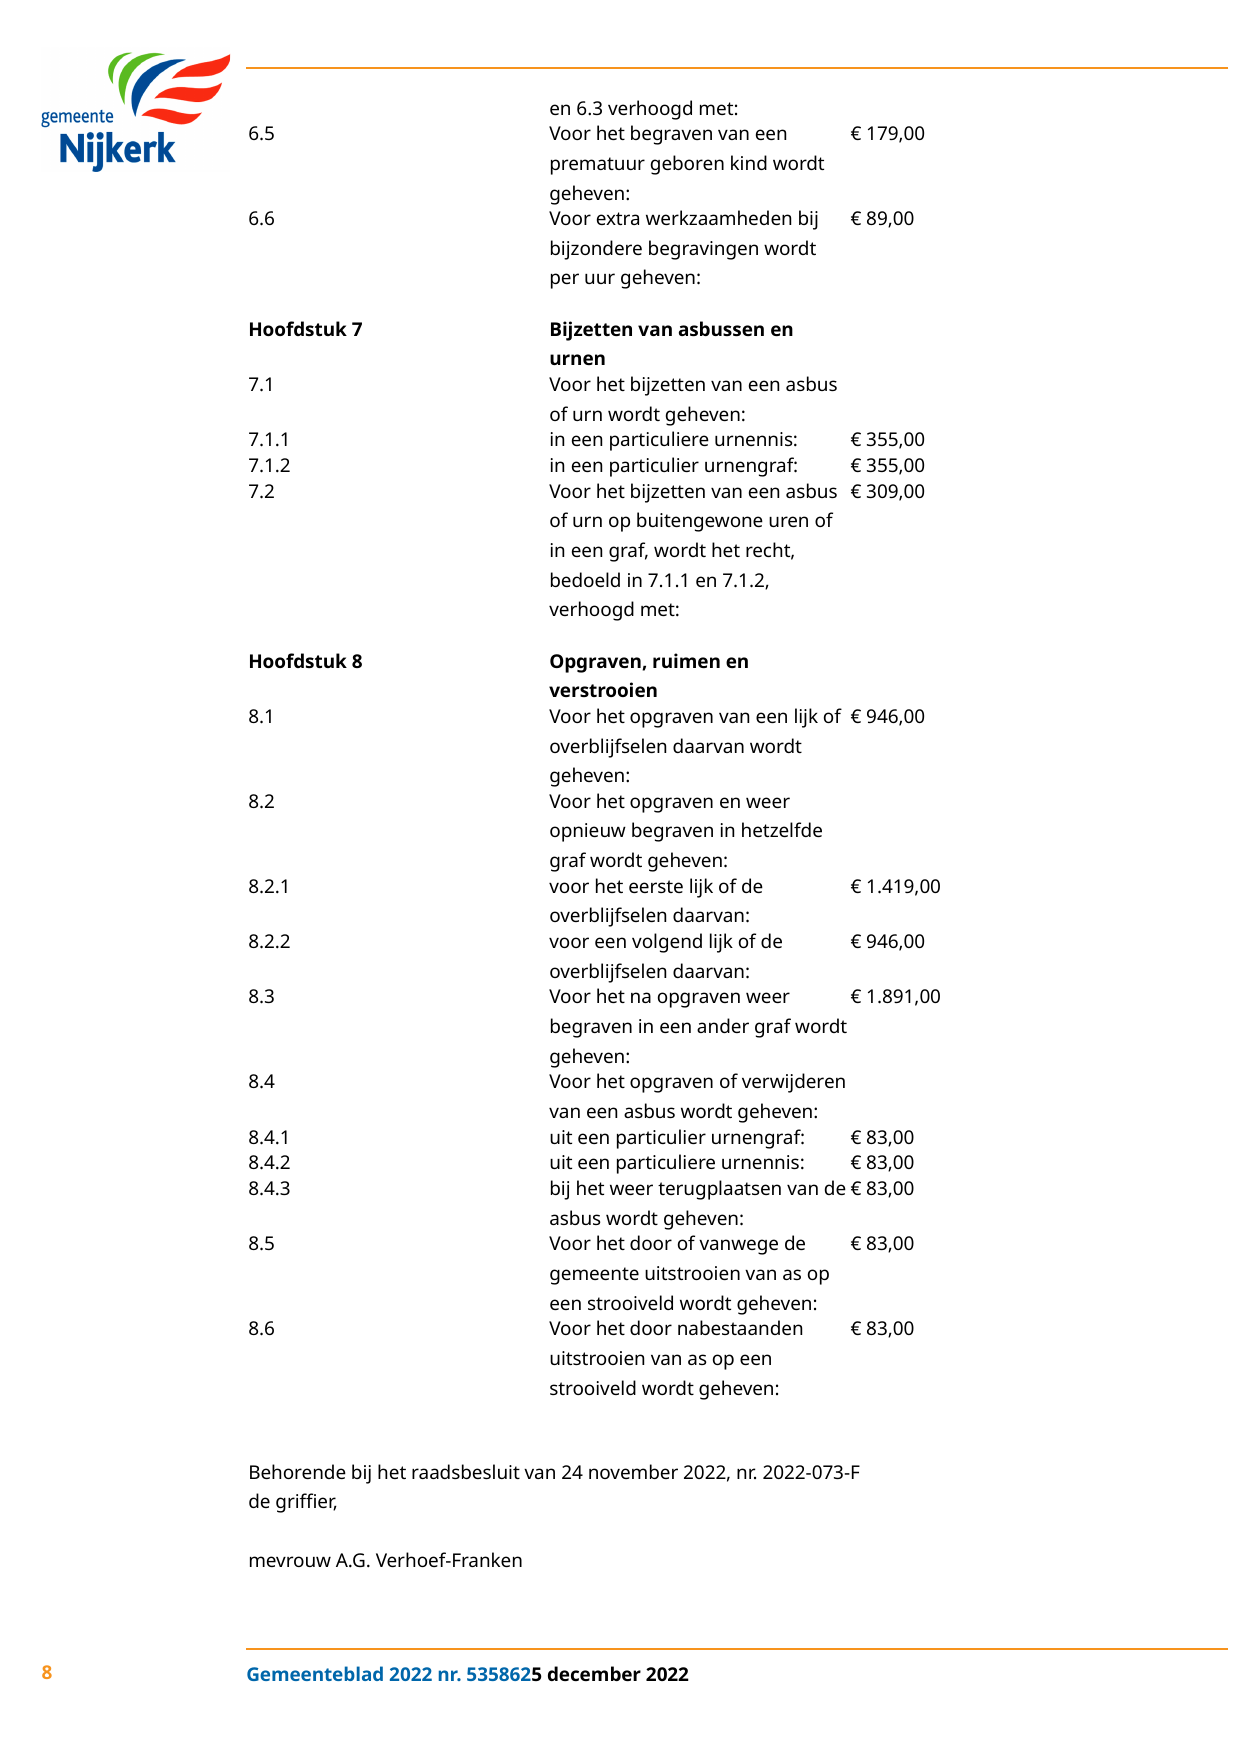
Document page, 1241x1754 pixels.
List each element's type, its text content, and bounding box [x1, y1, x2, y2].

table_cell Voor het opgraven of verwijderen van een asbus wordt geheven: [549, 1069, 850, 1124]
text de griffier, [248, 1488, 1152, 1514]
table_cell uit een particulier urnengraf: [549, 1124, 850, 1149]
table_cell € 83,00 [850, 1175, 1152, 1231]
table_cell 7.1.1 [248, 427, 549, 452]
table_cell Hoofdstuk 7 [248, 316, 549, 371]
table_cell [850, 1069, 1152, 1124]
table_cell 7.1.2 [248, 453, 549, 478]
table_cell 8.1 [248, 703, 549, 788]
table_cell [549, 290, 850, 316]
table_cell 6.6 [248, 205, 549, 290]
table_cell € 355,00 [850, 427, 1152, 452]
table_cell 6.5 [248, 121, 549, 205]
table_cell [248, 95, 549, 121]
table_cell 7.1 [248, 371, 549, 427]
table_cell voor het eerste lijk of de overblijfselen daarvan: [549, 873, 850, 928]
table_cell € 83,00 [850, 1316, 1152, 1400]
table_cell € 179,00 [850, 121, 1152, 205]
table_cell [850, 316, 1152, 371]
table_cell [248, 622, 549, 648]
table_cell 8.3 [248, 984, 549, 1068]
table_cell 8.4.1 [248, 1124, 549, 1149]
table_cell € 83,00 [850, 1231, 1152, 1316]
table_cell [248, 290, 549, 316]
table_cell Voor het door nabestaanden uitstrooien van as op een strooiveld wordt geheven: [549, 1316, 850, 1400]
table_cell Hoofdstuk 8 [248, 648, 549, 703]
table_cell 8.4.3 [248, 1175, 549, 1231]
table_cell 8.5 [248, 1231, 549, 1316]
table_cell 8.4.2 [248, 1150, 549, 1175]
table_cell Voor het bijzetten van een asbus of urn wordt geheven: [549, 371, 850, 427]
table_cell Voor het bijzetten van een asbus of urn op buitengewone uren of in een graf, wordt het recht, bedoeld in 7.1.1 en 7.1.2, verhoogd met: [549, 478, 850, 622]
table_cell 8.6 [248, 1316, 549, 1400]
text Behorende bij het raadsbesluit van 24 november 2022, nr. 2022-073-F [248, 1459, 1152, 1485]
table_cell in een particulier urnengraf: [549, 453, 850, 478]
table_cell € 309,00 [850, 478, 1152, 622]
table_cell Bijzetten van asbussen en urnen [549, 316, 850, 371]
table_cell [850, 1400, 1152, 1426]
table_cell € 83,00 [850, 1124, 1152, 1149]
table_cell [850, 290, 1152, 316]
table_cell Voor het opgraven en weer opnieuw begraven in hetzelfde graf wordt geheven: [549, 788, 850, 873]
table_cell [850, 622, 1152, 648]
table_cell [549, 1400, 850, 1426]
table_cell [248, 1400, 549, 1426]
table_cell € 89,00 [850, 205, 1152, 290]
table_cell en 6.3 verhoogd met: [549, 95, 850, 121]
text mevrouw A.G. Verhoef-Franken [248, 1548, 1152, 1573]
table_cell Voor het na opgraven weer begraven in een ander graf wordt geheven: [549, 984, 850, 1068]
table_cell € 1.419,00 [850, 873, 1152, 928]
table_cell € 1.891,00 [850, 984, 1152, 1068]
table_cell Voor extra werkzaamheden bij bijzondere begravingen wordt per uur geheven: [549, 205, 850, 290]
table_cell 8.2 [248, 788, 549, 873]
table_cell [549, 622, 850, 648]
table_cell [850, 788, 1152, 873]
table_cell Voor het opgraven van een lijk of overblijfselen daarvan wordt geheven: [549, 703, 850, 788]
table_cell uit een particuliere urnennis: [549, 1150, 850, 1175]
table_cell voor een volgend lijk of de overblijfselen daarvan: [549, 928, 850, 984]
table_cell [850, 95, 1152, 121]
table_cell [850, 371, 1152, 427]
table_cell 8.4 [248, 1069, 549, 1124]
table_cell 7.2 [248, 478, 549, 622]
table_cell 8.2.2 [248, 928, 549, 984]
table_cell Opgraven, ruimen en verstrooien [549, 648, 850, 703]
picture [41, 47, 231, 172]
table_cell 8.2.1 [248, 873, 549, 928]
table_cell Voor het door of vanwege de gemeente uitstrooien van as op een strooiveld wordt geheven: [549, 1231, 850, 1316]
table_cell € 946,00 [850, 703, 1152, 788]
table_cell bij het weer terugplaatsen van de asbus wordt geheven: [549, 1175, 850, 1231]
table_cell Voor het begraven van een prematuur geboren kind wordt geheven: [549, 121, 850, 205]
table_cell € 946,00 [850, 928, 1152, 984]
table_cell € 355,00 [850, 453, 1152, 478]
table_cell in een particuliere urnennis: [549, 427, 850, 452]
table_cell € 83,00 [850, 1150, 1152, 1175]
table_cell [850, 648, 1152, 703]
